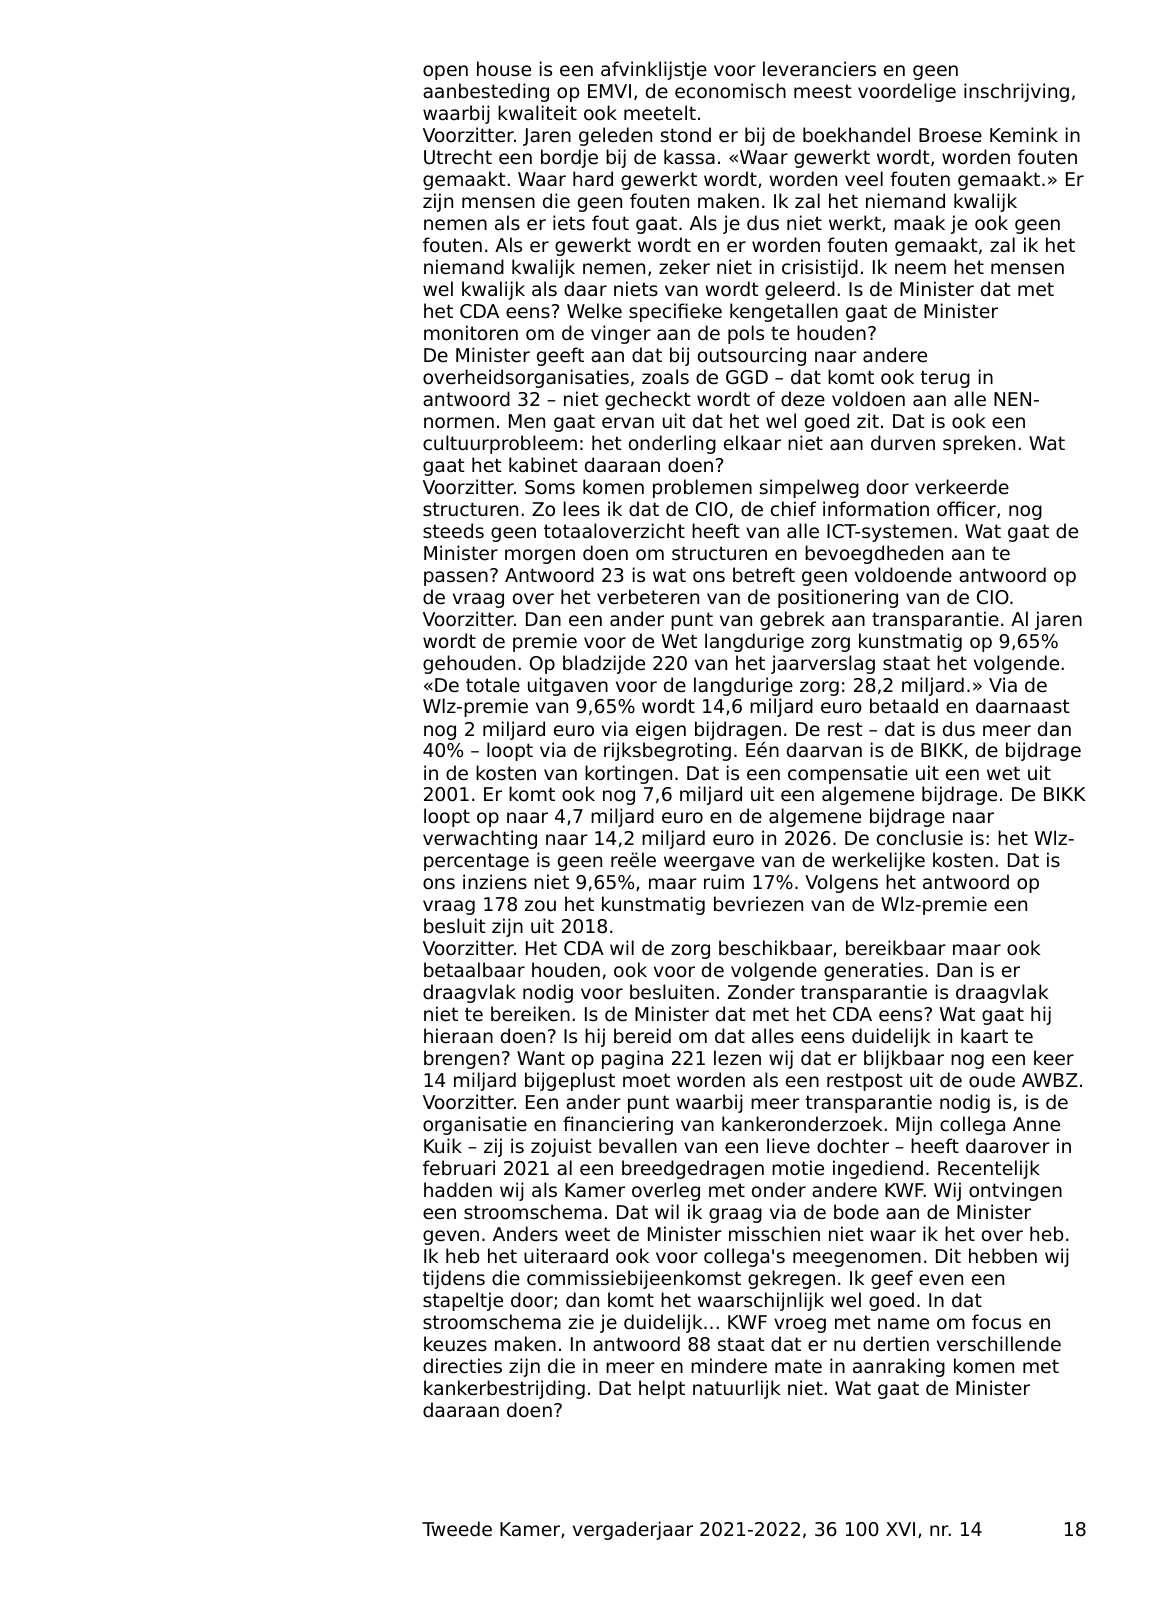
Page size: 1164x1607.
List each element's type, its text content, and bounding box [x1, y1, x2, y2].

text Voorzitter. Een ander punt waarbij meer transparantie nodig is, is de organisatie en financiering van kankeronderzoek. Mijn collega Anne Kuik – zij is zojuist bevallen van een lieve dochter – heeft daarover in februari 2021 al een breedgedragen motie ingediend. Recentelijk hadden wij als Kamer overleg met onder andere KWF. Wij ontvingen een stroomschema. Dat wil ik graag via de bode aan de Minister geven. Anders weet de Minister misschien niet waar ik het over heb. Ik heb het uiteraard ook voor collega's meegenomen. Dit hebben wij tijdens die commissiebijeenkomst gekregen. Ik geef even een stapeltje door; dan komt het waarschijnlijk wel goed. In dat stroomschema zie je duidelijk... KWF vroeg met name om focus en keuzes maken. In antwoord 88 staat dat er nu dertien verschillende directies zijn die in meer en mindere mate in aanraking komen met kankerbestrijding. Dat helpt natuurlijk niet. Wat gaat de Minister daaraan doen? [422, 1092, 1087, 1422]
text Voorzitter. Het CDA wil de zorg beschikbaar, bereikbaar maar ook betaalbaar houden, ook voor de volgende generaties. Dan is er draagvlak nodig voor besluiten. Zonder transparantie is draagvlak niet te bereiken. Is de Minister dat met het CDA eens? Wat gaat hij hieraan doen? Is hij bereid om dat alles eens duidelijk in kaart te brengen? Want op pagina 221 lezen wij dat er blijkbaar nog een keer 14 miljard bijgeplust moet worden als een restpost uit de oude AWBZ. [422, 938, 1087, 1092]
text De Minister geeft aan dat bij outsourcing naar andere overheidsorganisaties, zoals de GGD – dat komt ook terug in antwoord 32 – niet gecheckt wordt of deze voldoen aan alle NEN-normen. Men gaat ervan uit dat het wel goed zit. Dat is ook een cultuurprobleem: het onderling elkaar niet aan durven spreken. Wat gaat het kabinet daaraan doen? [422, 345, 1087, 477]
text Voorzitter. Dan een ander punt van gebrek aan transparantie. Al jaren wordt de premie voor de Wet langdurige zorg kunstmatig op 9,65% gehouden. Op bladzijde 220 van het jaarverslag staat het volgende. «De totale uitgaven voor de langdurige zorg: 28,2 miljard.» Via de Wlz-premie van 9,65% wordt 14,6 miljard euro betaald en daarnaast nog 2 miljard euro via eigen bijdragen. De rest – dat is dus meer dan 40% – loopt via de rijksbegroting. Eén daarvan is de BIKK, de bijdrage in de kosten van kortingen. Dat is een compensatie uit een wet uit 2001. Er komt ook nog 7,6 miljard uit een algemene bijdrage. De BIKK loopt op naar 4,7 miljard euro en de algemene bijdrage naar verwachting naar 14,2 miljard euro in 2026. De conclusie is: het Wlz-percentage is geen reële weergave van de werkelijke kosten. Dat is ons inziens niet 9,65%, maar ruim 17%. Volgens het antwoord op vraag 178 zou het kunstmatig bevriezen van de Wlz-premie een besluit zijn uit 2018. [422, 608, 1087, 938]
text open house is een afvinklijstje voor leveranciers en geen aanbesteding op EMVI, de economisch meest voordelige inschrijving, waarbij kwaliteit ook meetelt. [422, 59, 1087, 125]
text Voorzitter. Soms komen problemen simpelweg door verkeerde structuren. Zo lees ik dat de CIO, de chief information officer, nog steeds geen totaaloverzicht heeft van alle ICT-systemen. Wat gaat de Minister morgen doen om structuren en bevoegdheden aan te passen? Antwoord 23 is wat ons betreft geen voldoende antwoord op de vraag over het verbeteren van de positionering van de CIO. [422, 477, 1087, 608]
text Voorzitter. Jaren geleden stond er bij de boekhandel Broese Kemink in Utrecht een bordje bij de kassa. «Waar gewerkt wordt, worden fouten gemaakt. Waar hard gewerkt wordt, worden veel fouten gemaakt.» Er zijn mensen die geen fouten maken. Ik zal het niemand kwalijk nemen als er iets fout gaat. Als je dus niet werkt, maak je ook geen fouten. Als er gewerkt wordt en er worden fouten gemaakt, zal ik het niemand kwalijk nemen, zeker niet in crisistijd. Ik neem het mensen wel kwalijk als daar niets van wordt geleerd. Is de Minister dat met het CDA eens? Welke specifieke kengetallen gaat de Minister monitoren om de vinger aan de pols te houden? [422, 125, 1087, 345]
